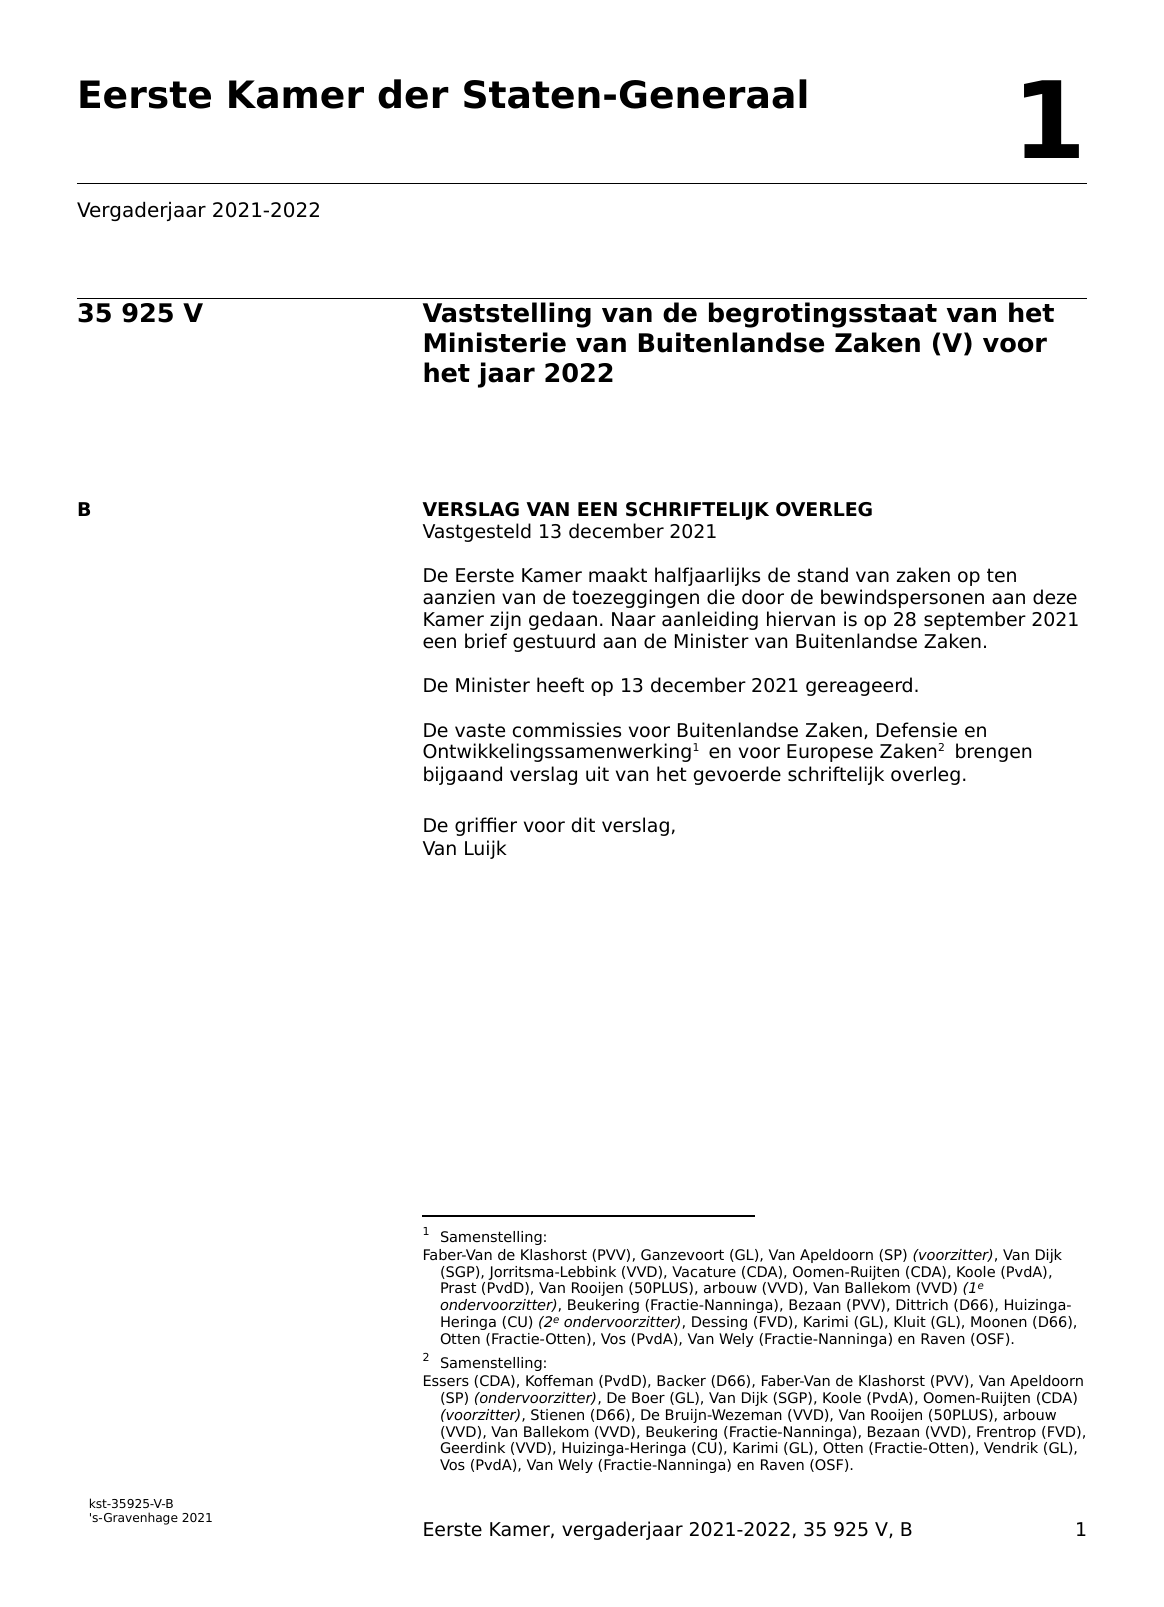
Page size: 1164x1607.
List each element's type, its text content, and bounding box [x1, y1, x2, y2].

text 's-Gravenhage 2021 [88, 1511, 323, 1525]
text Samenstelling: [422, 1225, 1087, 1247]
text Essers (CDA), Koffeman (PvdD), Backer (D66), Faber-Van de Klashorst (PVV), Van Apeldoorn (SP) (ondervoorzitter), De Boer (GL), Van Dijk (SGP), Koole (PvdA), Oomen-Ruijten (CDA) (voorzitter), Stienen (D66), De Bruijn-Wezeman (VVD), Van Rooijen (50PLUS), arbouw (VVD), Van Ballekom (VVD), Beukering (Fractie-Nanninga), Bezaan (VVD), Frentrop (FVD), Geerdink (VVD), Huizinga-Heringa (CU), Karimi (GL), Otten (Fractie-Otten), Vendrik (GL), Vos (PvdA), Van Wely (Fractie-Nanninga) en Raven (OSF). [422, 1373, 1087, 1474]
text De griffier voor dit verslag, Van Luijk [422, 815, 1087, 859]
text De Eerste Kamer maakt halfjaarlijks de stand van zaken op ten aanzien van de toezeggingen die door de bewindspersonen aan deze Kamer zijn gedaan. Naar aanleiding hiervan is op 28 september 2021 een brief gestuurd aan de Minister van Buitenlandse Zaken. [422, 565, 1087, 653]
text De Minister heeft op 13 december 2021 gereageerd. [422, 675, 1087, 697]
text Vastgesteld 13 december 2021 [422, 521, 1087, 543]
table_header 1 [886, 59, 1087, 183]
text De vaste commissies voor Buitenlandse Zaken, Defensie en Ontwikkelingssamenwerking en voor Europese Zaken brengen bijgaand verslag uit van het gevoerde schriftelijk overleg. [422, 719, 1087, 785]
text kst-35925-V-B [88, 1497, 323, 1511]
table_cell Vergaderjaar 2021-2022 [77, 184, 1087, 298]
text Samenstelling: [422, 1351, 1087, 1373]
table_header Eerste Kamer der Staten-Generaal [77, 59, 886, 183]
subtitle 35 925 V Vaststelling van de begrotingsstaat van het Ministerie van Buitenlandse Zaken (V) voor het jaar 2022 [77, 299, 1087, 388]
text Faber-Van de Klashorst (PVV), Ganzevoort (GL), Van Apeldoorn (SP) (voorzitter), Van Dijk (SGP), Jorritsma-Lebbink (VVD), Vacature (CDA), Oomen-Ruijten (CDA), Koole (PvdA), Prast (PvdD), Van Rooijen (50PLUS), arbouw (VVD), Van Ballekom (VVD) (1e ondervoorzitter), Beukering (Fractie-Nanninga), Bezaan (PVV), Dittrich (D66), Huizinga-Heringa (CU) (2e ondervoorzitter), Dessing (FVD), Karimi (GL), Kluit (GL), Moonen (D66), Otten (Fractie-Otten), Vos (PvdA), Van Wely (Fractie-Nanninga) en Raven (OSF). [422, 1247, 1087, 1348]
subtitle B VERSLAG VAN EEN SCHRIFTELIJK OVERLEG [77, 499, 1087, 521]
